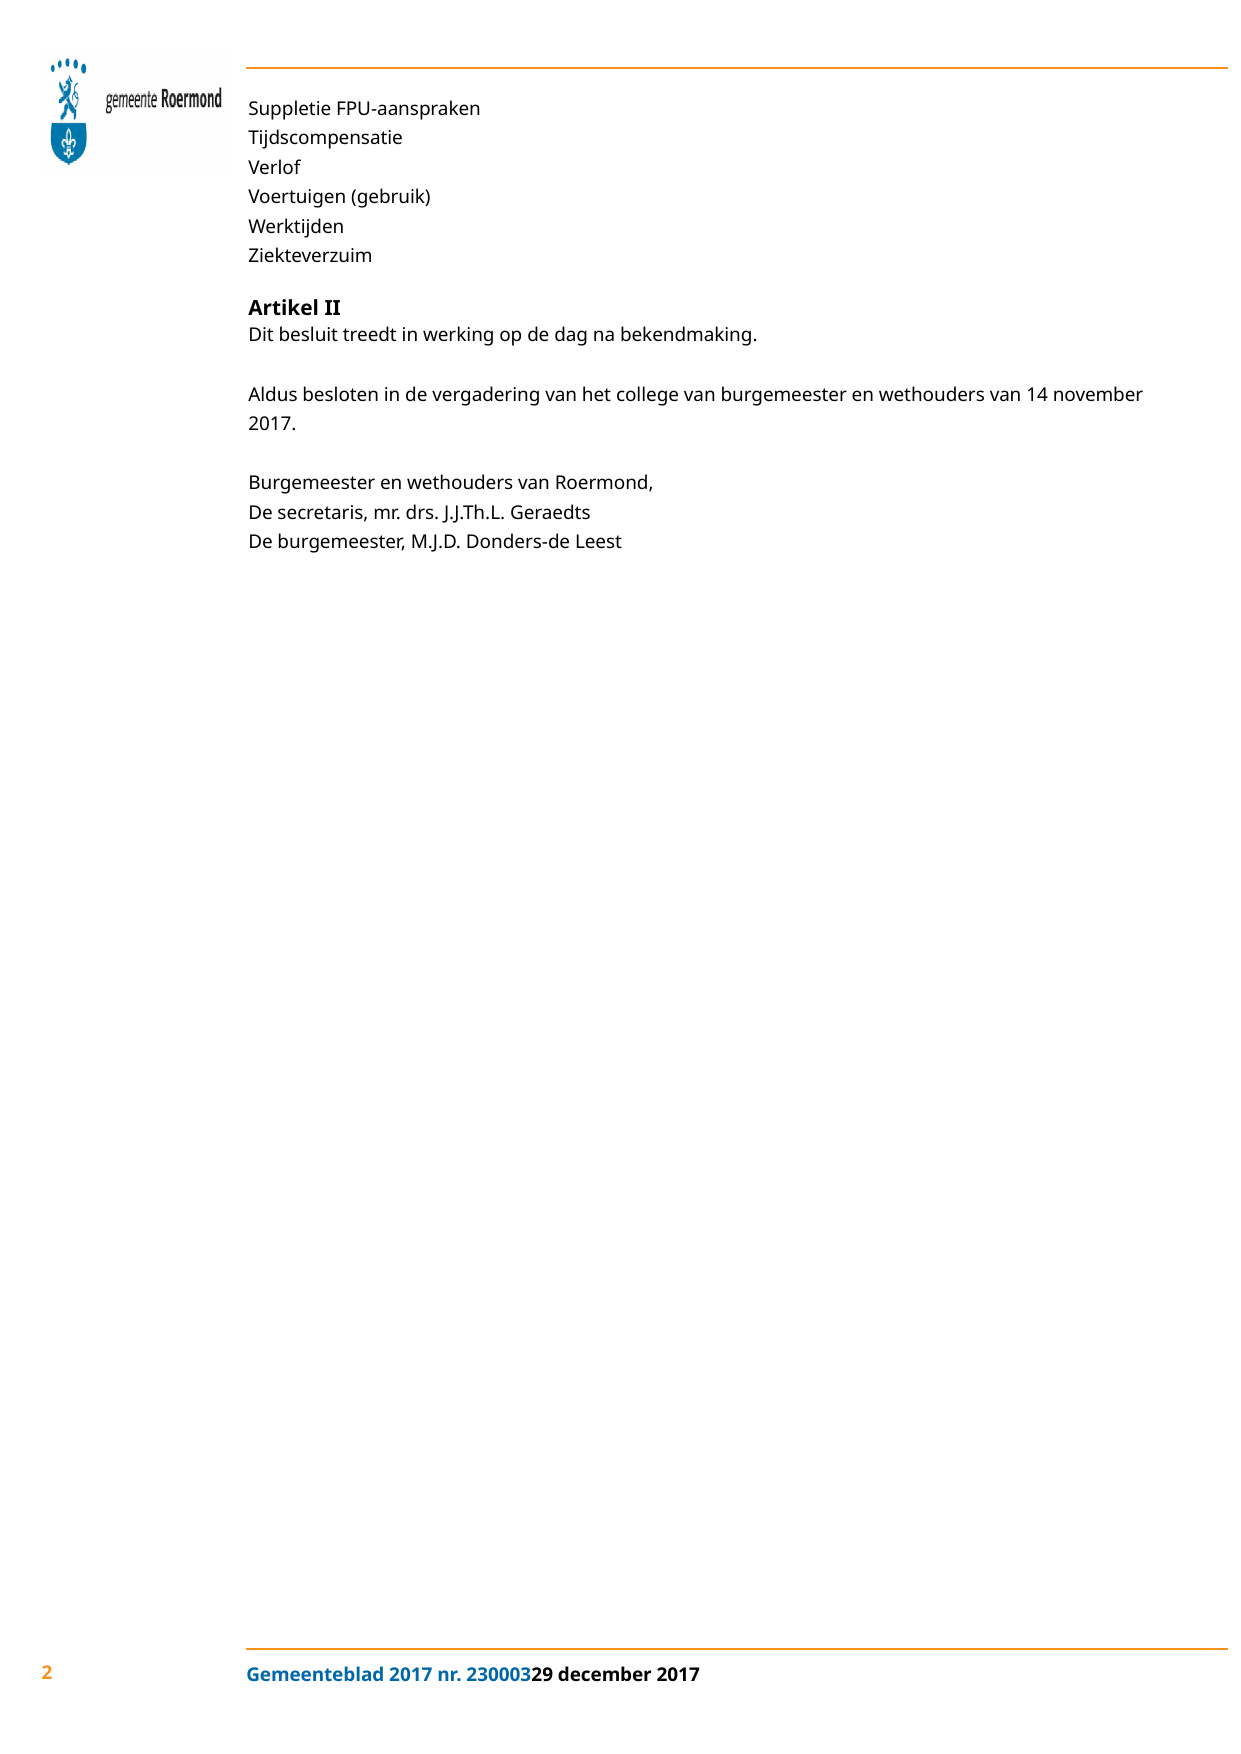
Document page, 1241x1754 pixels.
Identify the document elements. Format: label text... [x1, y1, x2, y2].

text Suppletie FPU-aanspraken [248, 95, 1152, 121]
text Voertuigen (gebruik) [248, 183, 1152, 209]
text Burgemeester en wethouders van Roermond, [248, 469, 1152, 495]
text Tijdscompensatie [248, 124, 1152, 150]
text Artikel II [248, 293, 1152, 322]
text Ziekteverzuim [248, 243, 1152, 268]
text De secretaris, mr. drs. J.J.Th.L. Geraedts [248, 499, 1152, 525]
picture [41, 47, 231, 172]
text Verlof [248, 154, 1152, 180]
text Werktijden [248, 213, 1152, 239]
text Aldus besloten in de vergadering van het college van burgemeester en wethouders van 14 november 2017. [248, 381, 1152, 436]
text De burgemeester, M.J.D. Donders-de Leest [248, 529, 1152, 554]
text Dit besluit treedt in werking op de dag na bekendmaking. [248, 322, 1152, 347]
